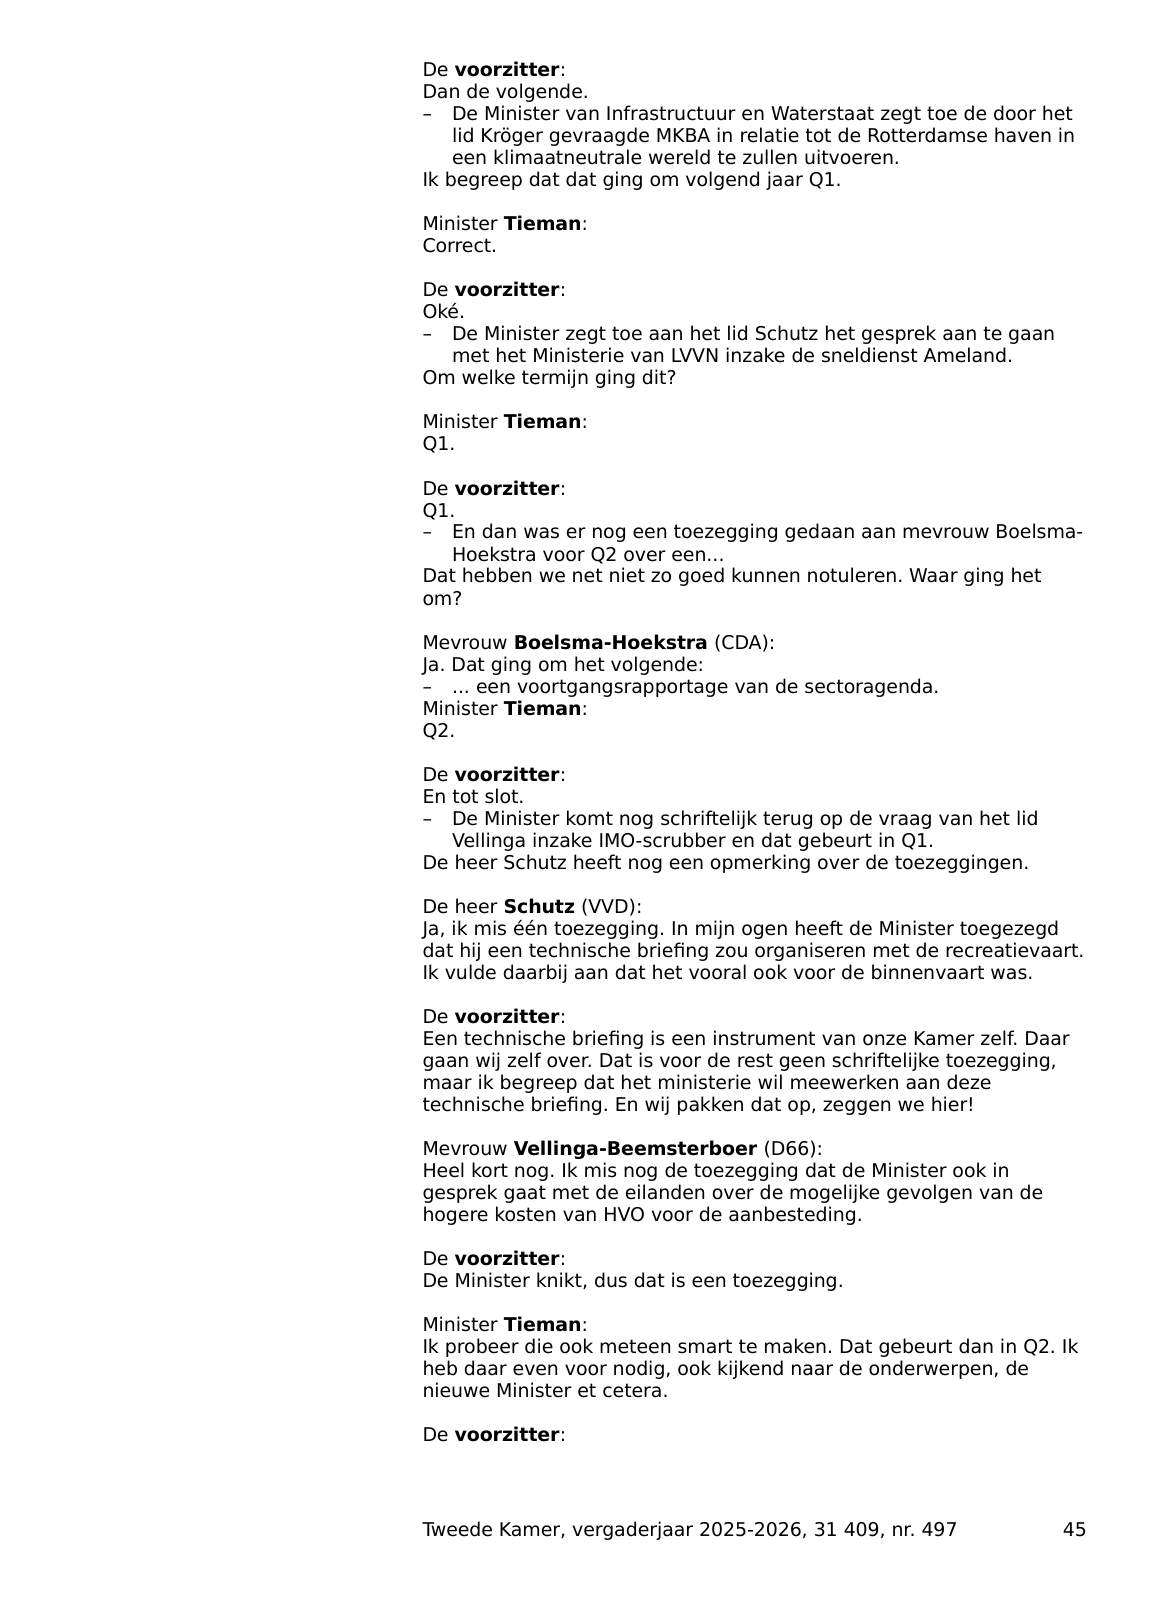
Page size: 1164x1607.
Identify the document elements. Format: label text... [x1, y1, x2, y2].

text De voorzitter: [422, 764, 1087, 786]
text Mevrouw Vellinga-Beemsterboer (D66): [422, 1138, 1087, 1160]
text Dat hebben we net niet zo goed kunnen notuleren. Waar ging het om? [422, 565, 1087, 609]
text Ja. Dat ging om het volgende: [422, 653, 1087, 676]
text Ja, ik mis één toezegging. In mijn ogen heeft de Minister toegezegd dat hij een technische briefing zou organiseren met de recreatievaart. Ik vulde daarbij aan dat het vooral ook voor de binnenvaart was. [422, 918, 1087, 984]
text Een technische briefing is een instrument van onze Kamer zelf. Daar gaan wij zelf over. Dat is voor de rest geen schriftelijke toezegging, maar ik begreep dat het ministerie wil meewerken aan deze technische briefing. En wij pakken dat op, zeggen we hier! [422, 1028, 1087, 1116]
text Oké. [422, 301, 1087, 323]
text Dan de volgende. [422, 81, 1087, 103]
text En tot slot. [422, 786, 1087, 808]
text De heer Schutz heeft nog een opmerking over de toezeggingen. [422, 852, 1087, 873]
text Ik probeer die ook meteen smart te maken. Dat gebeurt dan in Q2. Ik heb daar even voor nodig, ook kijkend naar de onderwerpen, de nieuwe Minister et cetera. [422, 1336, 1087, 1402]
text De voorzitter: [422, 279, 1087, 301]
text Minister Tieman: [422, 1314, 1087, 1336]
text De voorzitter: [422, 1248, 1087, 1270]
text Ik begreep dat dat ging om volgend jaar Q1. [422, 169, 1087, 191]
text – De Minister komt nog schriftelijk terug op de vraag van het lid Vellinga inzake IMO-scrubber en dat gebeurt in Q1. [422, 808, 1087, 852]
text De voorzitter: [422, 59, 1087, 81]
text Minister Tieman: [422, 411, 1087, 433]
text – ... een voortgangsrapportage van de sectoragenda. [422, 676, 1087, 697]
text Minister Tieman: [422, 213, 1087, 235]
text De voorzitter: [422, 1424, 1087, 1446]
text De Minister knikt, dus dat is een toezegging. [422, 1270, 1087, 1292]
text De voorzitter: [422, 477, 1087, 499]
text Mevrouw Boelsma-Hoekstra (CDA): [422, 632, 1087, 653]
text Q2. [422, 719, 1087, 741]
text Heel kort nog. Ik mis nog de toezegging dat de Minister ook in gesprek gaat met de eilanden over de mogelijke gevolgen van de hogere kosten van HVO voor de aanbesteding. [422, 1160, 1087, 1226]
text Q1. [422, 433, 1087, 455]
text Correct. [422, 235, 1087, 257]
text De heer Schutz (VVD): [422, 896, 1087, 918]
text Minister Tieman: [422, 697, 1087, 719]
text Om welke termijn ging dit? [422, 367, 1087, 389]
text – En dan was er nog een toezegging gedaan aan mevrouw Boelsma-Hoekstra voor Q2 over een... [422, 521, 1087, 565]
text – De Minister van Infrastructuur en Waterstaat zegt toe de door het lid Kröger gevraagde MKBA in relatie tot de Rotterdamse haven in een klimaatneutrale wereld te zullen uitvoeren. [422, 103, 1087, 169]
text Q1. [422, 499, 1087, 521]
text – De Minister zegt toe aan het lid Schutz het gesprek aan te gaan met het Ministerie van LVVN inzake de sneldienst Ameland. [422, 323, 1087, 367]
text De voorzitter: [422, 1006, 1087, 1028]
